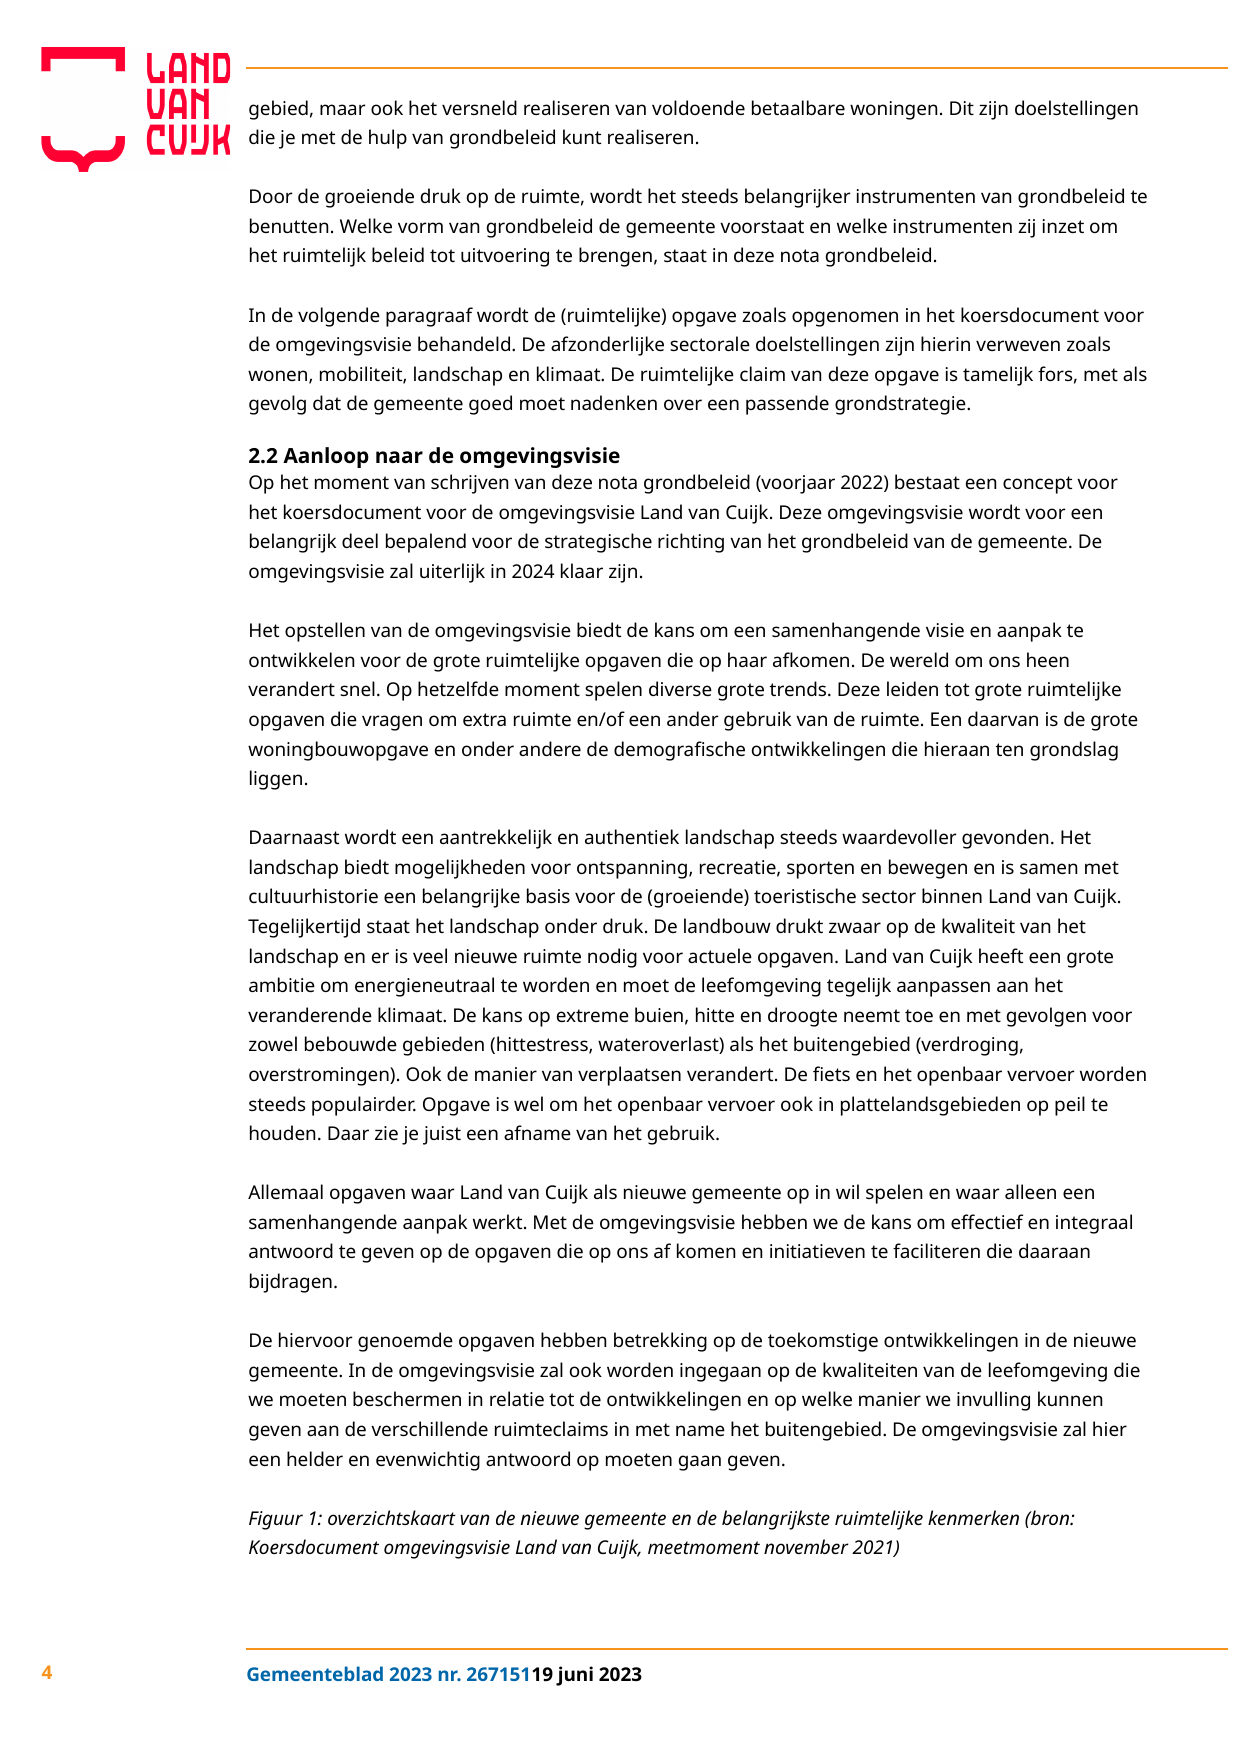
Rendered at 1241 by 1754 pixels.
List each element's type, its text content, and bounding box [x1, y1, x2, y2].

picture [41, 47, 231, 172]
text Daarnaast wordt een aantrekkelijk en authentiek landschap steeds waardevoller gevonden. Het landschap biedt mogelijkheden voor ontspanning, recreatie, sporten en bewegen en is samen met cultuurhistorie een belangrijke basis voor de (groeiende) toeristische sector binnen Land van Cuijk. Tegelijkertijd staat het landschap onder druk. De landbouw drukt zwaar op de kwaliteit van het landschap en er is veel nieuwe ruimte nodig voor actuele opgaven. Land van Cuijk heeft een grote ambitie om energieneutraal te worden en moet de leefomgeving tegelijk aanpassen aan het veranderende klimaat. De kans op extreme buien, hitte en droogte neemt toe en met gevolgen voor zowel bebouwde gebieden (hittestress, wateroverlast) als het buitengebied (verdroging, overstromingen). Ook de manier van verplaatsen verandert. De fiets en het openbaar vervoer worden steeds populairder. Opgave is wel om het openbaar vervoer ook in plattelandsgebieden op peil te houden. Daar zie je juist een afname van het gebruik. [248, 824, 1152, 1146]
text De hiervoor genoemde opgaven hebben betrekking op de toekomstige ontwikkelingen in de nieuwe gemeente. In de omgevingsvisie zal ook worden ingegaan op de kwaliteiten van de leefomgeving die we moeten beschermen in relatie tot de ontwikkelingen en op welke manier we invulling kunnen geven aan de verschillende ruimteclaims in met name het buitengebied. De omgevingsvisie zal hier een helder en evenwichtig antwoord op moeten gaan geven. [248, 1327, 1152, 1471]
text gebied, maar ook het versneld realiseren van voldoende betaalbare woningen. Dit zijn doelstellingen die je met de hulp van grondbeleid kunt realiseren. [248, 95, 1152, 150]
text Op het moment van schrijven van deze nota grondbeleid (voorjaar 2022) bestaat een concept voor het koersdocument voor de omgevingsvisie Land van Cuijk. Deze omgevingsvisie wordt voor een belangrijk deel bepalend voor de strategische richting van het grondbeleid van de gemeente. De omgevingsvisie zal uiterlijk in 2024 klaar zijn. [248, 469, 1152, 584]
text Figuur 1: overzichtskaart van de nieuwe gemeente en de belangrijkste ruimtelijke kenmerken (bron: Koersdocument omgevingsvisie Land van Cuijk, meetmoment november 2021) [248, 1505, 1152, 1560]
text In de volgende paragraaf wordt de (ruimtelijke) opgave zoals opgenomen in het koersdocument voor de omgevingsvisie behandeld. De afzonderlijke sectorale doelstellingen zijn hierin verweven zoals wonen, mobiliteit, landschap en klimaat. De ruimtelijke claim van deze opgave is tamelijk fors, met als gevolg dat de gemeente goed moet nadenken over een passende grondstrategie. [248, 302, 1152, 416]
text Door de groeiende druk op de ruimte, wordt het steeds belangrijker instrumenten van grondbeleid te benutten. Welke vorm van grondbeleid de gemeente voorstaat en welke instrumenten zij inzet om het ruimtelijk beleid tot uitvoering te brengen, staat in deze nota grondbeleid. [248, 183, 1152, 268]
text Allemaal opgaven waar Land van Cuijk als nieuwe gemeente op in wil spelen en waar alleen een samenhangende aanpak werkt. Met de omgevingsvisie hebben we de kans om effectief en integraal antwoord te geven op de opgaven die op ons af komen en initiatieven te faciliteren die daaraan bijdragen. [248, 1179, 1152, 1294]
text 2.2 Aanloop naar de omgevingsvisie [248, 441, 1152, 469]
text Het opstellen van de omgevingsvisie biedt de kans om een samenhangende visie en aanpak te ontwikkelen voor de grote ruimtelijke opgaven die op haar afkomen. De wereld om ons heen verandert snel. Op hetzelfde moment spelen diverse grote trends. Deze leiden tot grote ruimtelijke opgaven die vragen om extra ruimte en/of een ander gebruik van de ruimte. Een daarvan is de grote woningbouwopgave en onder andere de demografische ontwikkelingen die hieraan ten grondslag liggen. [248, 617, 1152, 791]
